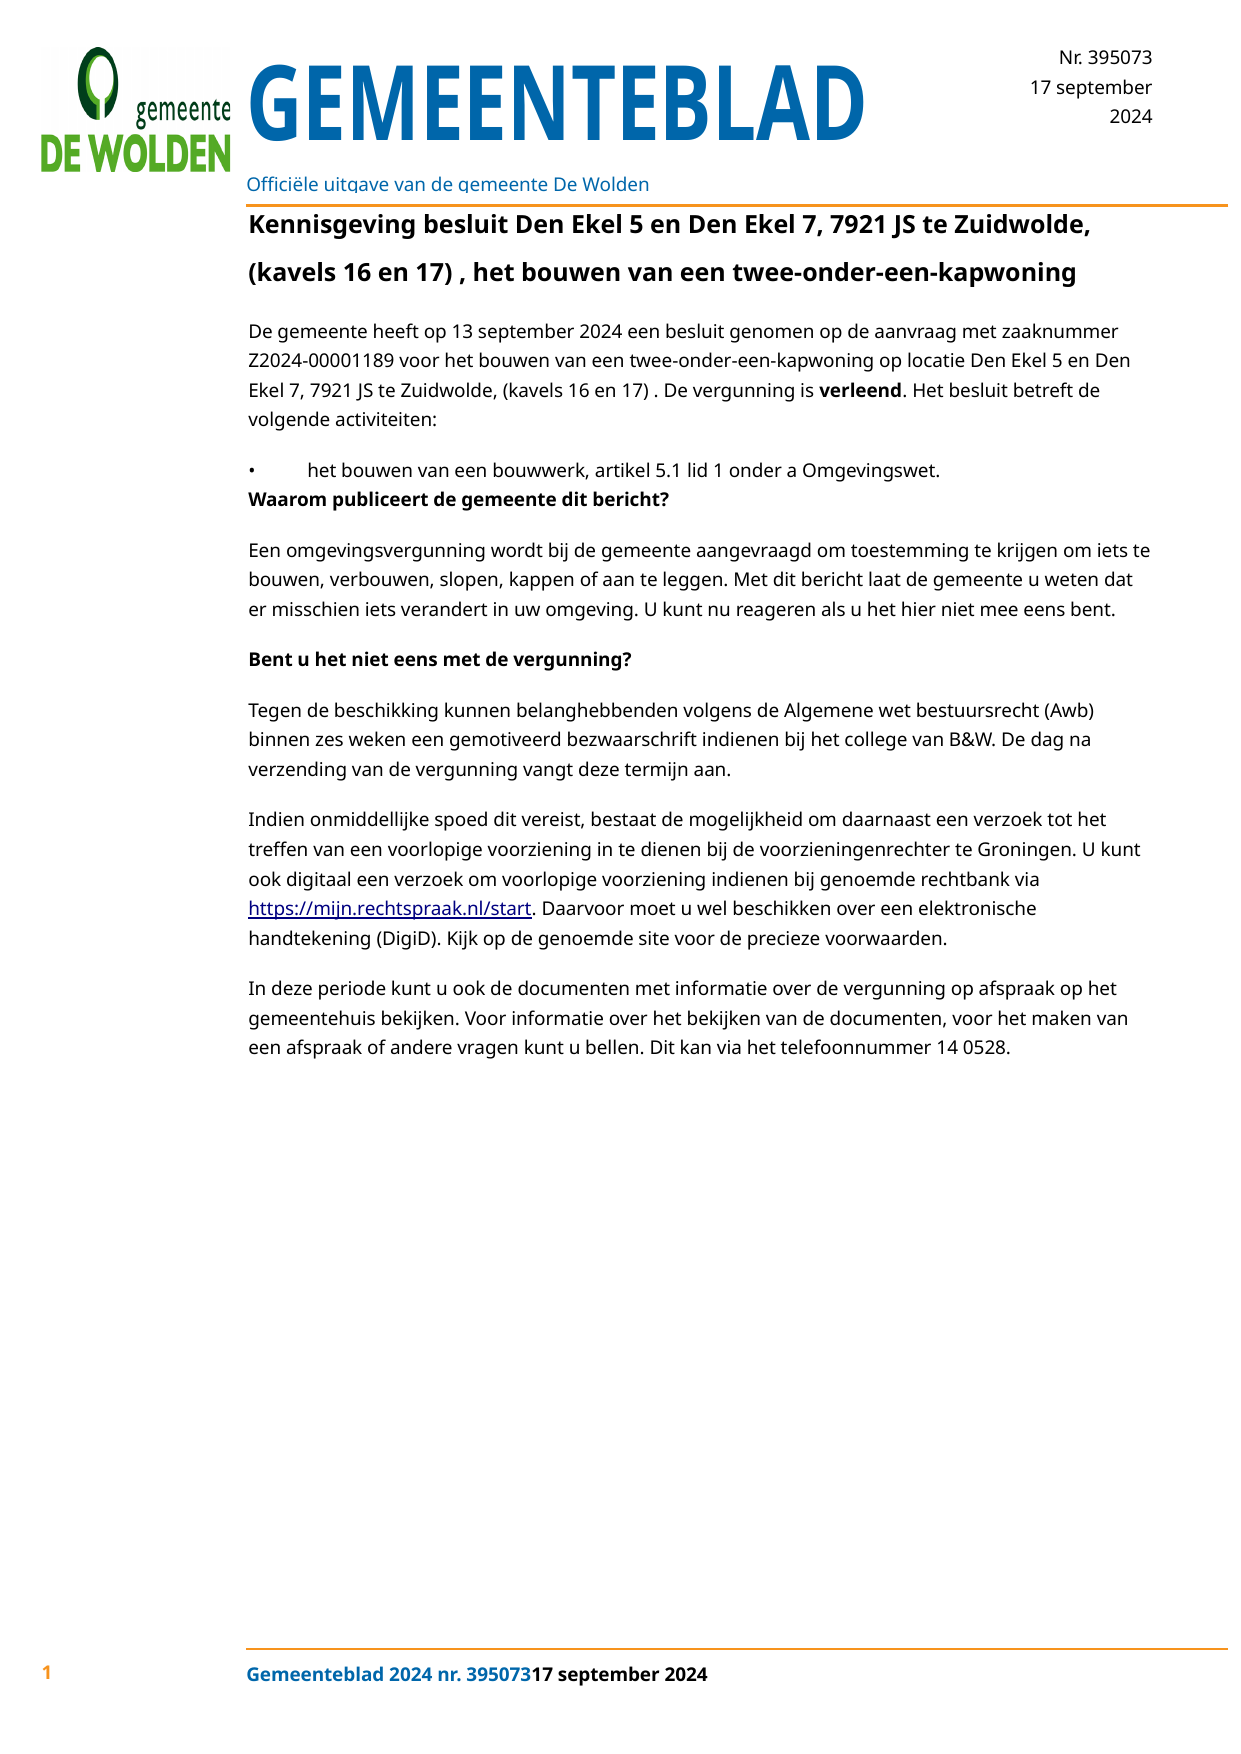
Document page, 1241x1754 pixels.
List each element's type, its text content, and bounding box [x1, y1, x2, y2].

picture [41, 47, 231, 172]
text Tegen de beschikking kunnen belanghebbenden volgens de Algemene wet bestuursrecht (Awb) binnen zes weken een gemotiveerd bezwaarschrift indienen bij het college van B&W. De dag na verzending van de vergunning vangt deze termijn aan. [248, 697, 1152, 782]
text Kennisgeving besluit Den Ekel 5 en Den Ekel 7, 7921 JS te Zuidwolde, (kavels 16 en 17) , het bouwen van een twee-onder-een-kapwoning [248, 207, 1152, 288]
text De gemeente heeft op 13 september 2024 een besluit genomen op de aanvraag met zaaknummer Z2024-00001189 voor het bouwen van een twee-onder-een-kapwoning op locatie Den Ekel 5 en Den Ekel 7, 7921 JS te Zuidwolde, (kavels 16 en 17) . De vergunning is verleend. Het besluit betreft de volgende activiteiten: [248, 318, 1152, 432]
text In deze periode kunt u ook de documenten met informatie over de vergunning op afspraak op het gemeentehuis bekijken. Voor informatie over het bekijken van de documenten, voor het maken van een afspraak of andere vragen kunt u bellen. Dit kan via het telefoonnummer 14 0528. [248, 975, 1152, 1060]
text Waarom publiceert de gemeente dit bericht? [248, 487, 1152, 512]
text Bent u het niet eens met de vergunning? [248, 647, 1152, 672]
list het bouwen van een bouwwerk, artikel 5.1 lid 1 onder a Omgevingswet. [248, 457, 1152, 483]
text Een omgevingsvergunning wordt bij de gemeente aangevraagd om toestemming te krijgen om iets te bouwen, verbouwen, slopen, kappen of aan te leggen. Met dit bericht laat de gemeente u weten dat er misschien iets verandert in uw omgeving. U kunt nu reageren als u het hier niet mee eens bent. [248, 537, 1152, 622]
text Indien onmiddellijke spoed dit vereist, bestaat de mogelijkheid om daarnaast een verzoek tot het treffen van een voorlopige voorziening in te dienen bij de voorzieningenrechter te Groningen. U kunt ook digitaal een verzoek om voorlopige voorziening indienen bij genoemde rechtbank via https://mijn.rechtspraak.nl/start. Daarvoor moet u wel beschikken over een elektronische handtekening (DigiD). Kijk op de genoemde site voor de precieze voorwaarden. [248, 807, 1152, 951]
